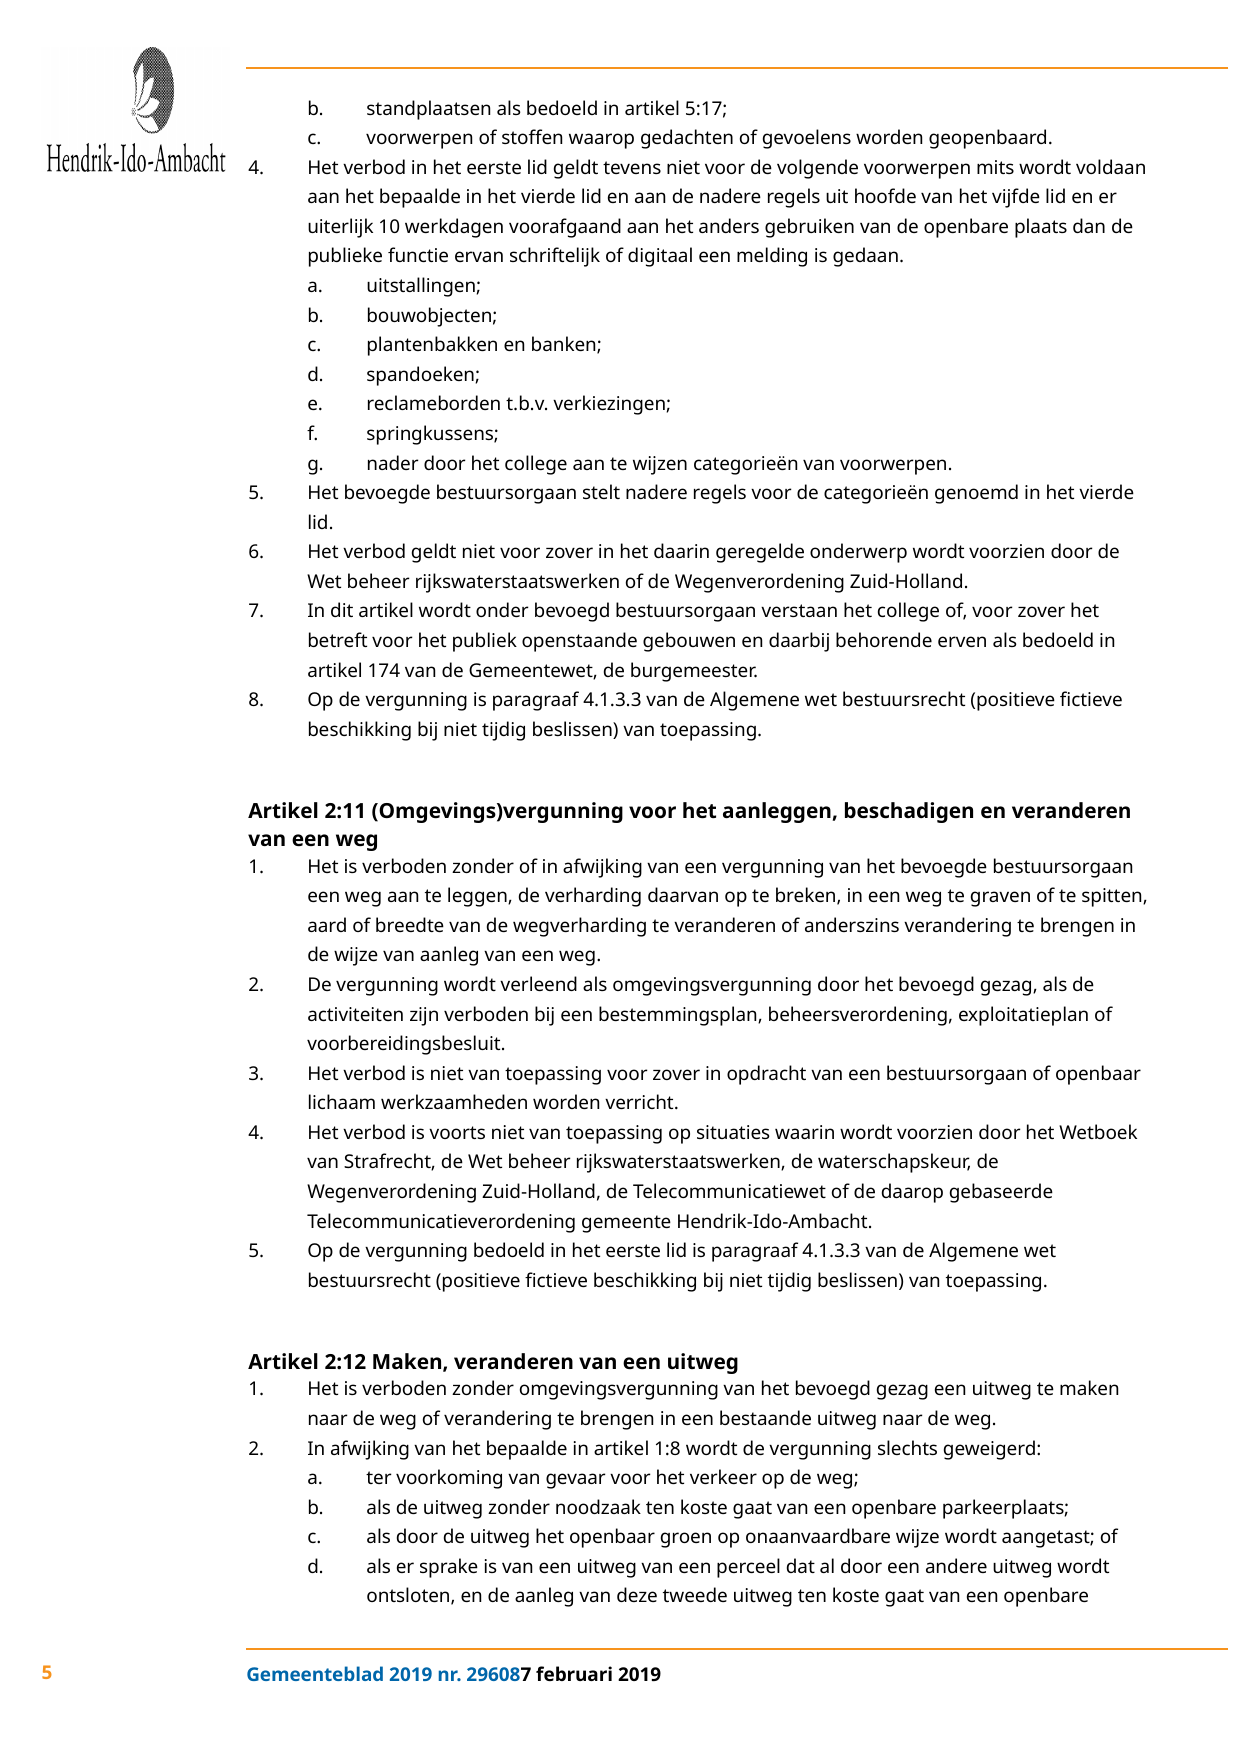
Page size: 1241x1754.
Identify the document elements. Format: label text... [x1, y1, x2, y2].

list uitstallingen; [307, 272, 1152, 298]
list ter voorkoming van gevaar voor het verkeer op de weg; [307, 1464, 1152, 1490]
text Artikel 2:11 (Omgevings)vergunning voor het aanleggen, beschadigen en veranderen van een weg [248, 796, 1152, 853]
list Het bevoegde bestuursorgaan stelt nadere regels voor de categorieën genoemd in het vierde lid. [248, 479, 1152, 535]
list voorwerpen of stoffen waarop gedachten of gevoelens worden geopenbaard. [307, 124, 1152, 150]
list standplaatsen als bedoeld in artikel 5:17; [307, 95, 1152, 121]
list De vergunning wordt verleend als omgevingsvergunning door het bevoegd gezag, als de activiteiten zijn verboden bij een bestemmingsplan, beheersverordening, exploitatieplan of voorbereidingsbesluit. [248, 971, 1152, 1056]
list plantenbakken en banken; [307, 331, 1152, 357]
list spandoeken; [307, 361, 1152, 387]
list als de uitweg zonder noodzaak ten koste gaat van een openbare parkeerplaats; [307, 1494, 1152, 1519]
list als er sprake is van een uitweg van een perceel dat al door een andere uitweg wordt ontsloten, en de aanleg van deze tweede uitweg ten koste gaat van een openbare [307, 1553, 1152, 1608]
list als door de uitweg het openbaar groen op onaanvaardbare wijze wordt aangetast; of [307, 1523, 1152, 1549]
list Het verbod in het eerste lid geldt tevens niet voor de volgende voorwerpen mits wordt voldaan aan het bepaalde in het vierde lid en aan de nadere regels uit hoofde van het vijfde lid en er uiterlijk 10 werkdagen voorafgaand aan het anders gebruiken van de openbare plaats dan de publieke functie ervan schriftelijk of digitaal een melding is gedaan. [248, 154, 1152, 268]
list Het verbod is voorts niet van toepassing op situaties waarin wordt voorzien door het Wetboek van Strafrecht, de Wet beheer rijkswaterstaatswerken, de waterschapskeur, de Wegenverordening Zuid-Holland, de Telecommunicatiewet of de daarop gebaseerde Telecommunicatieverordening gemeente Hendrik-Ido-Ambacht. [248, 1119, 1152, 1234]
list Het is verboden zonder of in afwijking van een vergunning van het bevoegde bestuursorgaan een weg aan te leggen, de verharding daarvan op te breken, in een weg te graven of te spitten, aard of breedte van de wegverharding te veranderen of anderszins verandering te brengen in de wijze van aanleg van een weg. [248, 853, 1152, 967]
list Het verbod geldt niet voor zover in het daarin geregelde onderwerp wordt voorzien door de Wet beheer rijkswaterstaatswerken of de Wegenverordening Zuid-Holland. [248, 538, 1152, 594]
list Op de vergunning bedoeld in het eerste lid is paragraaf 4.1.3.3 van de Algemene wet bestuursrecht (positieve fictieve beschikking bij niet tijdig beslissen) van toepassing. [248, 1237, 1152, 1293]
list bouwobjecten; [307, 302, 1152, 328]
list In afwijking van het bepaalde in artikel 1:8 wordt de vergunning slechts geweigerd: [248, 1435, 1152, 1460]
list Het verbod is niet van toepassing voor zover in opdracht van een bestuursorgaan of openbaar lichaam werkzaamheden worden verricht. [248, 1060, 1152, 1115]
picture [41, 47, 231, 172]
list In dit artikel wordt onder bevoegd bestuursorgaan verstaan het college of, voor zover het betreft voor het publiek openstaande gebouwen en daarbij behorende erven als bedoeld in artikel 174 van de Gemeentewet, de burgemeester. [248, 598, 1152, 683]
text Artikel 2:12 Maken, veranderen van een uitweg [248, 1347, 1152, 1376]
list reclameborden t.b.v. verkiezingen; [307, 391, 1152, 416]
list nader door het college aan te wijzen categorieën van voorwerpen. [307, 450, 1152, 476]
list Op de vergunning is paragraaf 4.1.3.3 van de Algemene wet bestuursrecht (positieve fictieve beschikking bij niet tijdig beslissen) van toepassing. [248, 686, 1152, 742]
list Het is verboden zonder omgevingsvergunning van het bevoegd gezag een uitweg te maken naar de weg of verandering te brengen in een bestaande uitweg naar de weg. [248, 1376, 1152, 1431]
list springkussens; [307, 420, 1152, 446]
